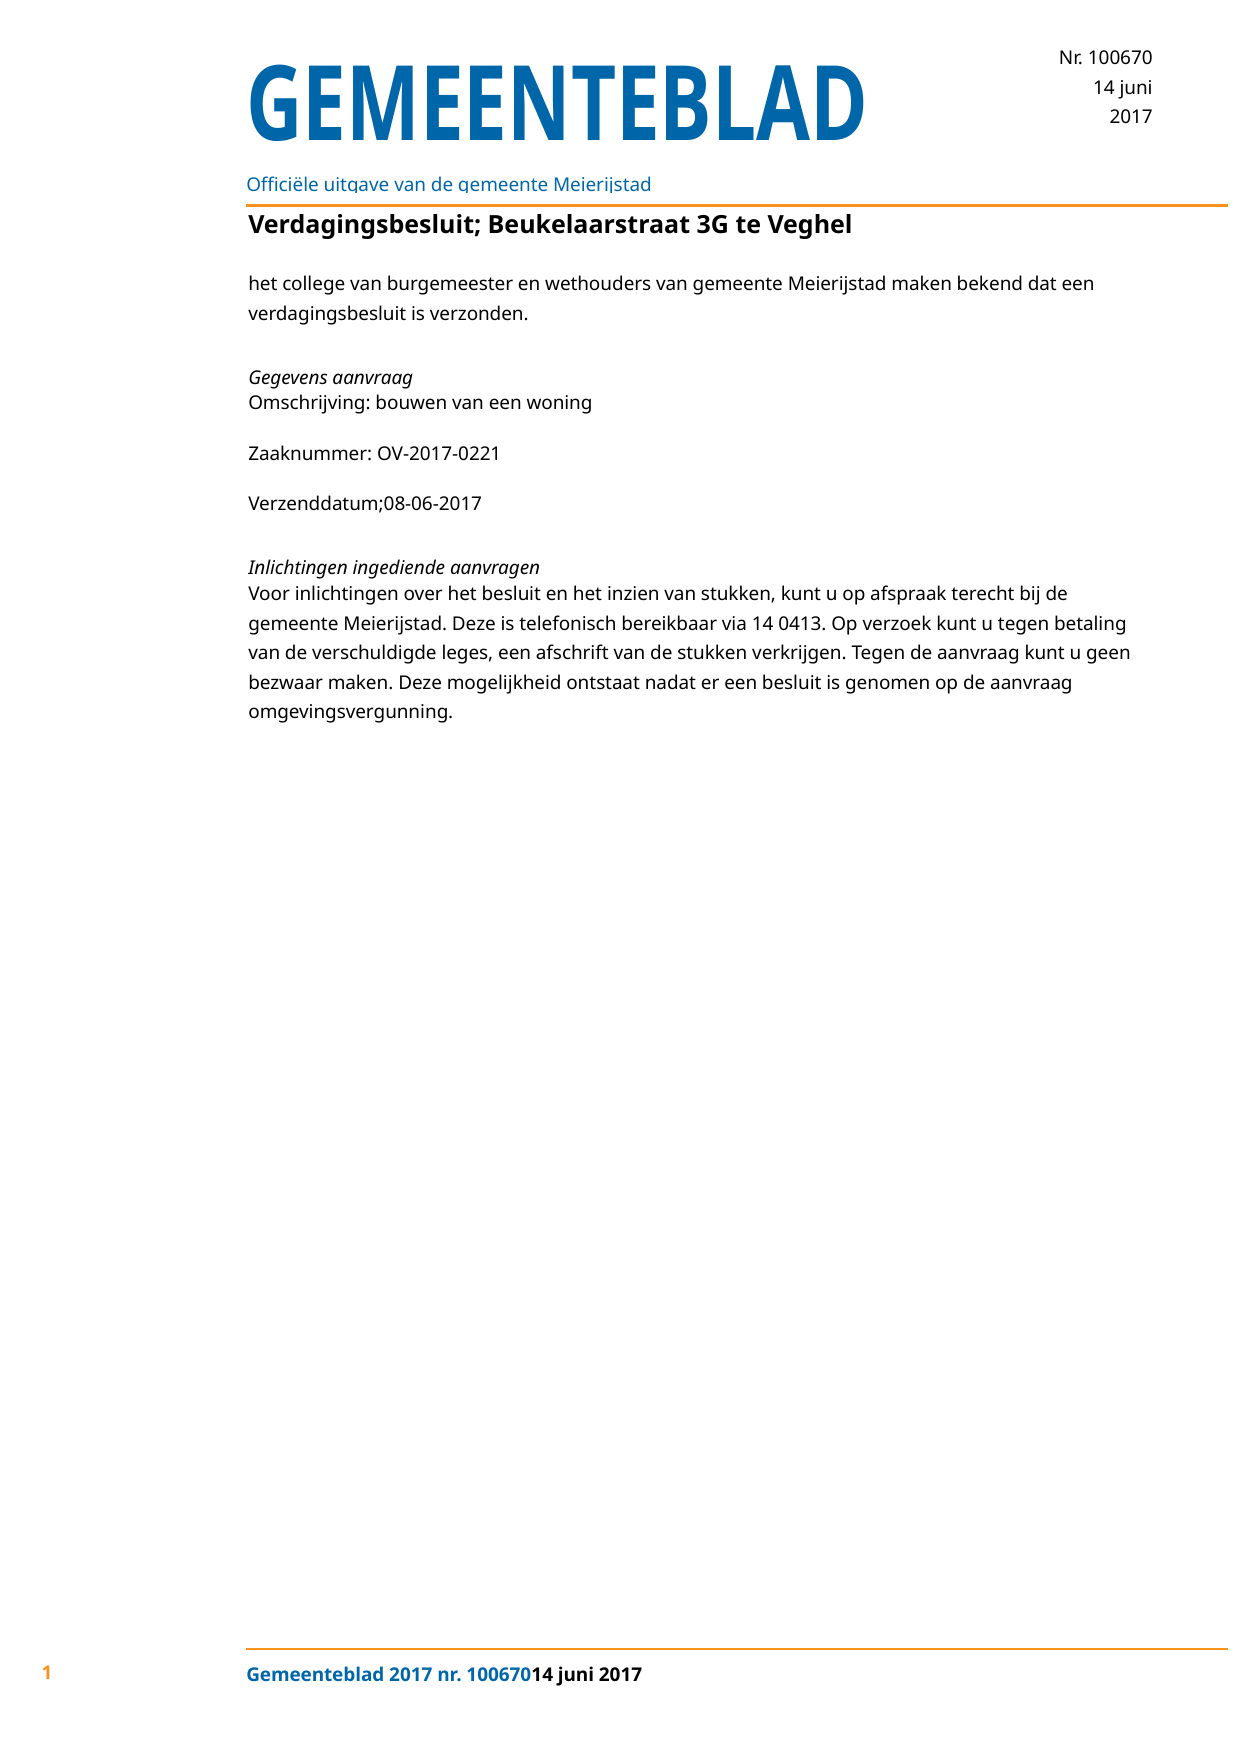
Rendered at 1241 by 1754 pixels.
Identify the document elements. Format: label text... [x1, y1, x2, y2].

text Gegevens aanvraag [248, 364, 1152, 389]
text het college van burgemeester en wethouders van gemeente Meierijstad maken bekend dat een verdagingsbesluit is verzonden. [248, 270, 1152, 326]
text Inlichtingen ingediende aanvragen [248, 554, 1152, 580]
text Verzenddatum;08-06-2017 [248, 490, 1152, 516]
text Verdagingsbesluit; Beukelaarstraat 3G te Veghel [248, 207, 1152, 241]
text Zaaknummer: OV-2017-0221 [248, 440, 1152, 466]
text Omschrijving: bouwen van een woning [248, 389, 1152, 415]
picture [41, 47, 231, 172]
text Voor inlichtingen over het besluit en het inzien van stukken, kunt u op afspraak terecht bij de gemeente Meierijstad. Deze is telefonisch bereikbaar via 14 0413. Op verzoek kunt u tegen betaling van de verschuldigde leges, een afschrift van de stukken verkrijgen. Tegen de aanvraag kunt u geen bezwaar maken. Deze mogelijkheid ontstaat nadat er een besluit is genomen op de aanvraag omgevingsvergunning. [248, 580, 1152, 724]
